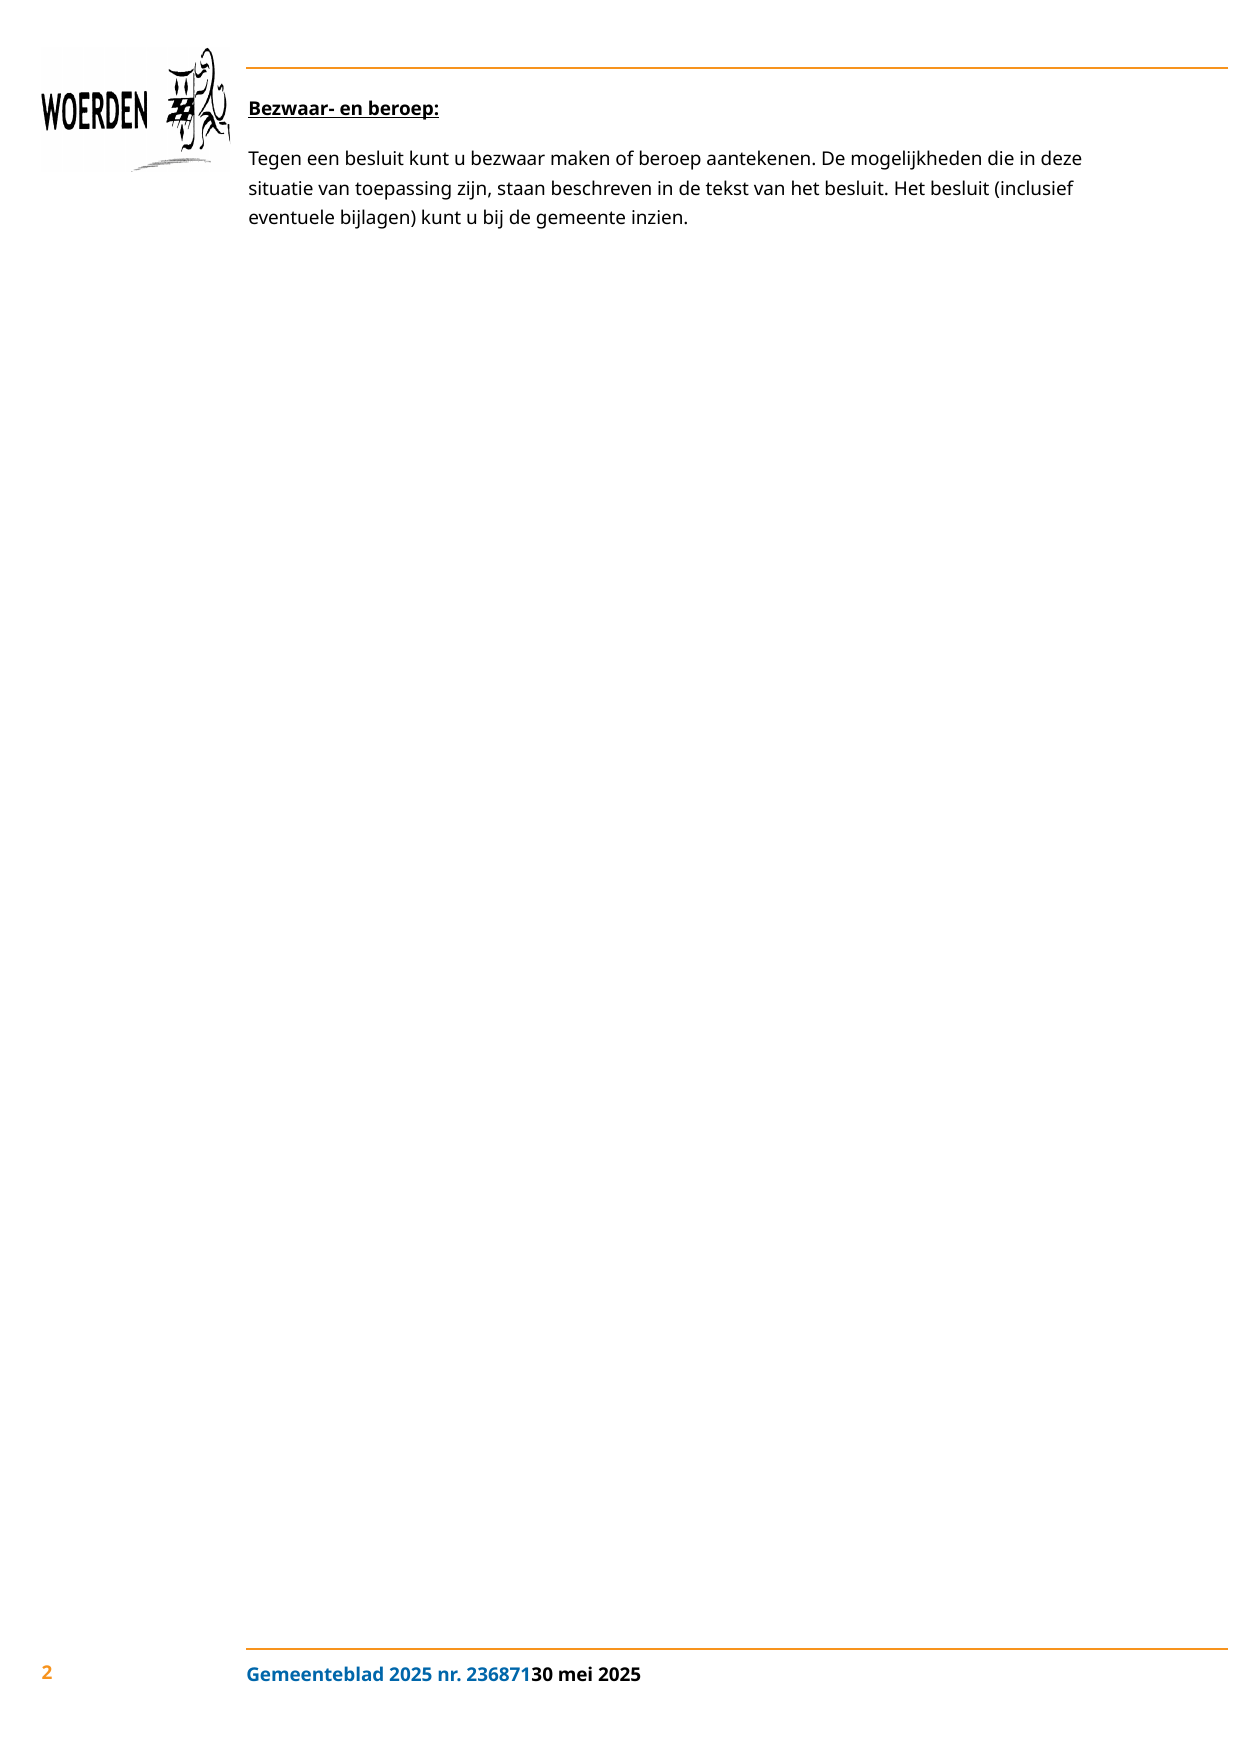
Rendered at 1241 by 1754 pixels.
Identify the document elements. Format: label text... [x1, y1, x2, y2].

picture [41, 47, 231, 172]
text Bezwaar- en beroep: [248, 95, 1152, 121]
text Tegen een besluit kunt u bezwaar maken of beroep aantekenen. De mogelijkheden die in deze situatie van toepassing zijn, staan beschreven in de tekst van het besluit. Het besluit (inclusief eventuele bijlagen) kunt u bij de gemeente inzien. [248, 145, 1152, 230]
